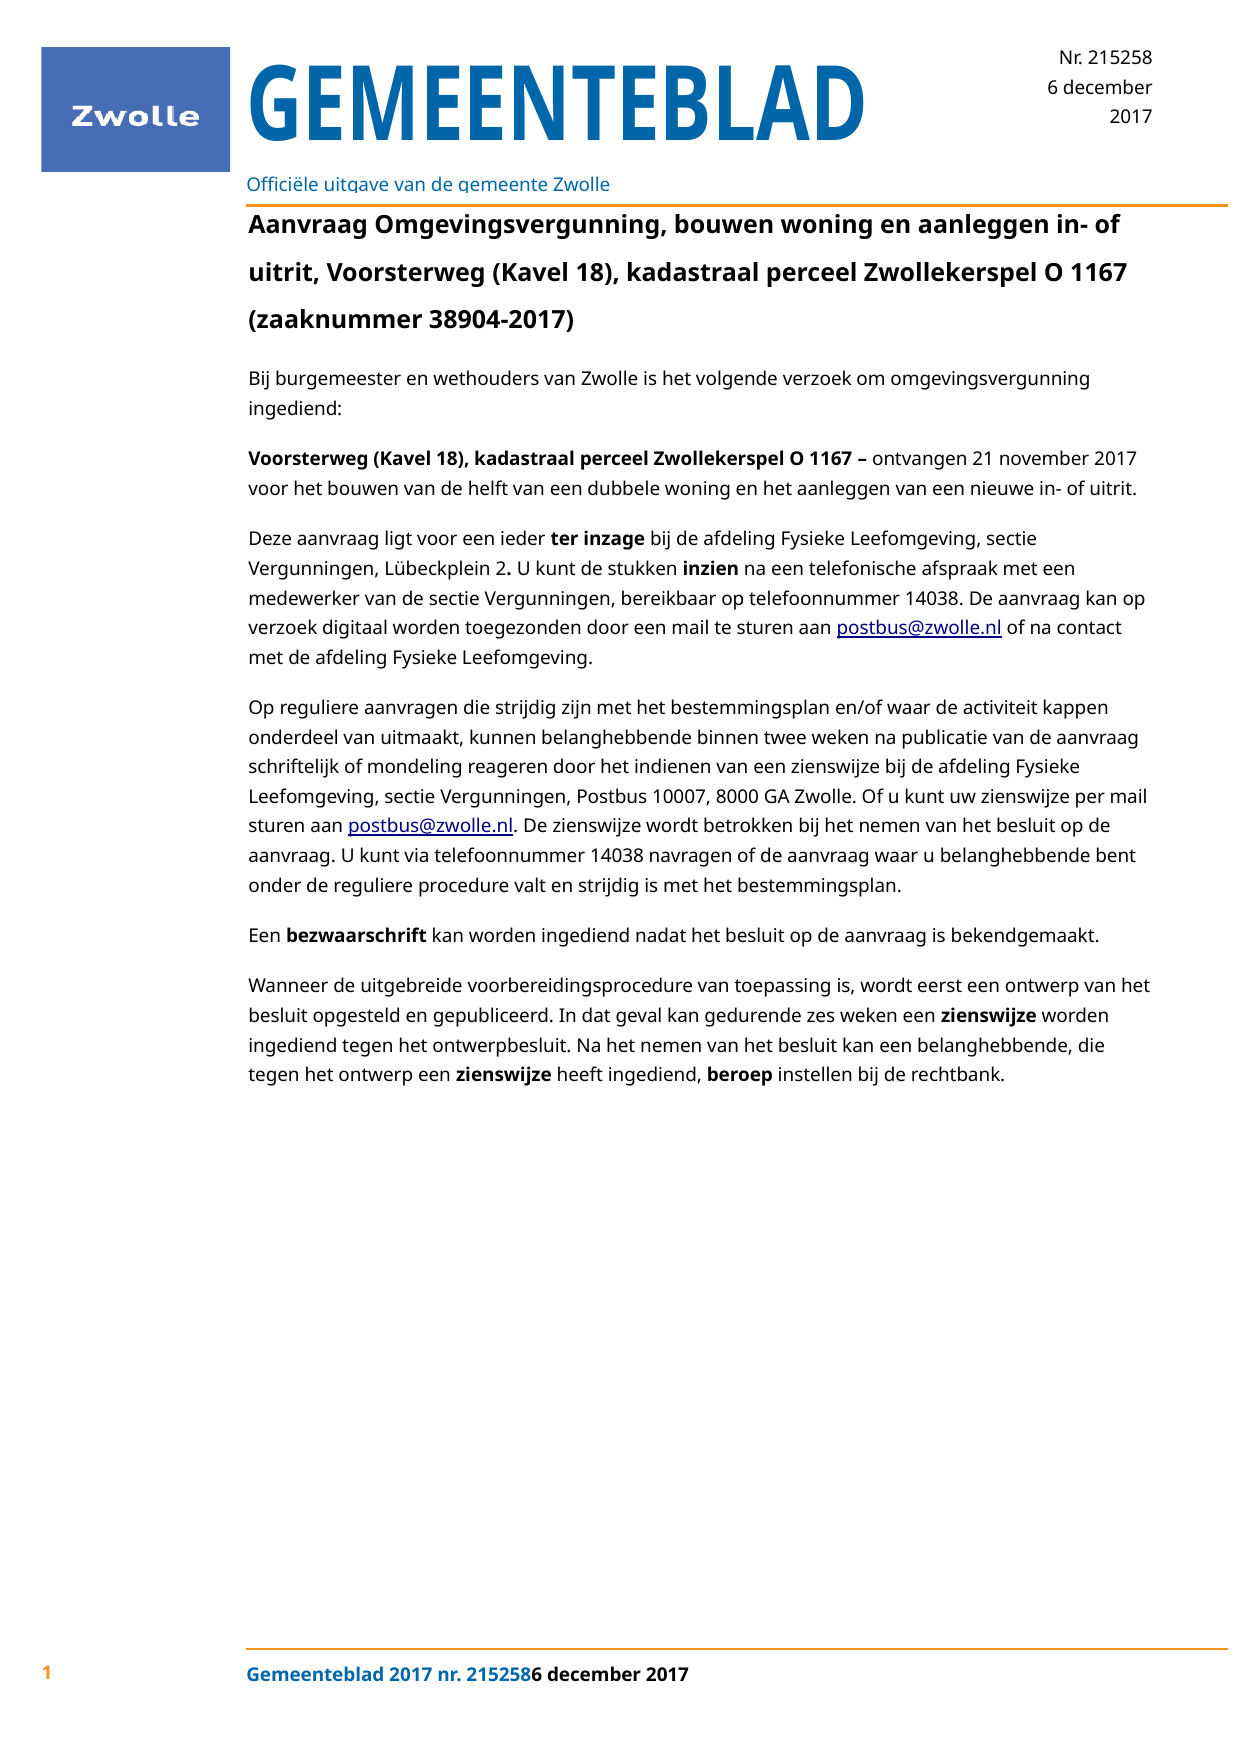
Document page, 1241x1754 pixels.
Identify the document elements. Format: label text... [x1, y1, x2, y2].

text Een bezwaarschrift kan worden ingediend nadat het besluit op de aanvraag is bekendgemaakt. [248, 922, 1152, 948]
text Voorsterweg (Kavel 18), kadastraal perceel Zwollekerspel O 1167 – ontvangen 21 november 2017 voor het bouwen van de helft van een dubbele woning en het aanleggen van een nieuwe in- of uitrit. [248, 446, 1152, 501]
text Op reguliere aanvragen die strijdig zijn met het bestemmingsplan en/of waar de activiteit kappen onderdeel van uitmaakt, kunnen belanghebbende binnen twee weken na publicatie van de aanvraag schriftelijk of mondeling reageren door het indienen van een zienswijze bij de afdeling Fysieke Leefomgeving, sectie Vergunningen, Postbus 10007, 8000 GA Zwolle. Of u kunt uw zienswijze per mail sturen aan postbus@zwolle.nl. De zienswijze wordt betrokken bij het nemen van het besluit op de aanvraag. U kunt via telefoonnummer 14038 navragen of de aanvraag waar u belanghebbende bent onder de reguliere procedure valt en strijdig is met het bestemmingsplan. [248, 694, 1152, 897]
text Wanneer de uitgebreide voorbereidingsprocedure van toepassing is, wordt eerst een ontwerp van het besluit opgesteld en gepubliceerd. In dat geval kan gedurende zes weken een zienswijze worden ingediend tegen het ontwerpbesluit. Na het nemen van het besluit kan een belanghebbende, die tegen het ontwerp een zienswijze heeft ingediend, beroep instellen bij de rechtbank. [248, 973, 1152, 1087]
text Bij burgemeester en wethouders van Zwolle is het volgende verzoek om omgevingsvergunning ingediend: [248, 366, 1152, 421]
text Aanvraag Omgevingsvergunning, bouwen woning en aanleggen in- of uitrit, Voorsterweg (Kavel 18), kadastraal perceel Zwollekerspel O 1167 (zaaknummer 38904-2017) [248, 207, 1152, 336]
text Deze aanvraag ligt voor een ieder ter inzage bij de afdeling Fysieke Leefomgeving, sectie Vergunningen, Lübeckplein 2. U kunt de stukken inzien na een telefonische afspraak met een medewerker van de sectie Vergunningen, bereikbaar op telefoonnummer 14038. De aanvraag kan op verzoek digitaal worden toegezonden door een mail te sturen aan postbus@zwolle.nl of na contact met de afdeling Fysieke Leefomgeving. [248, 526, 1152, 669]
picture [41, 47, 231, 172]
